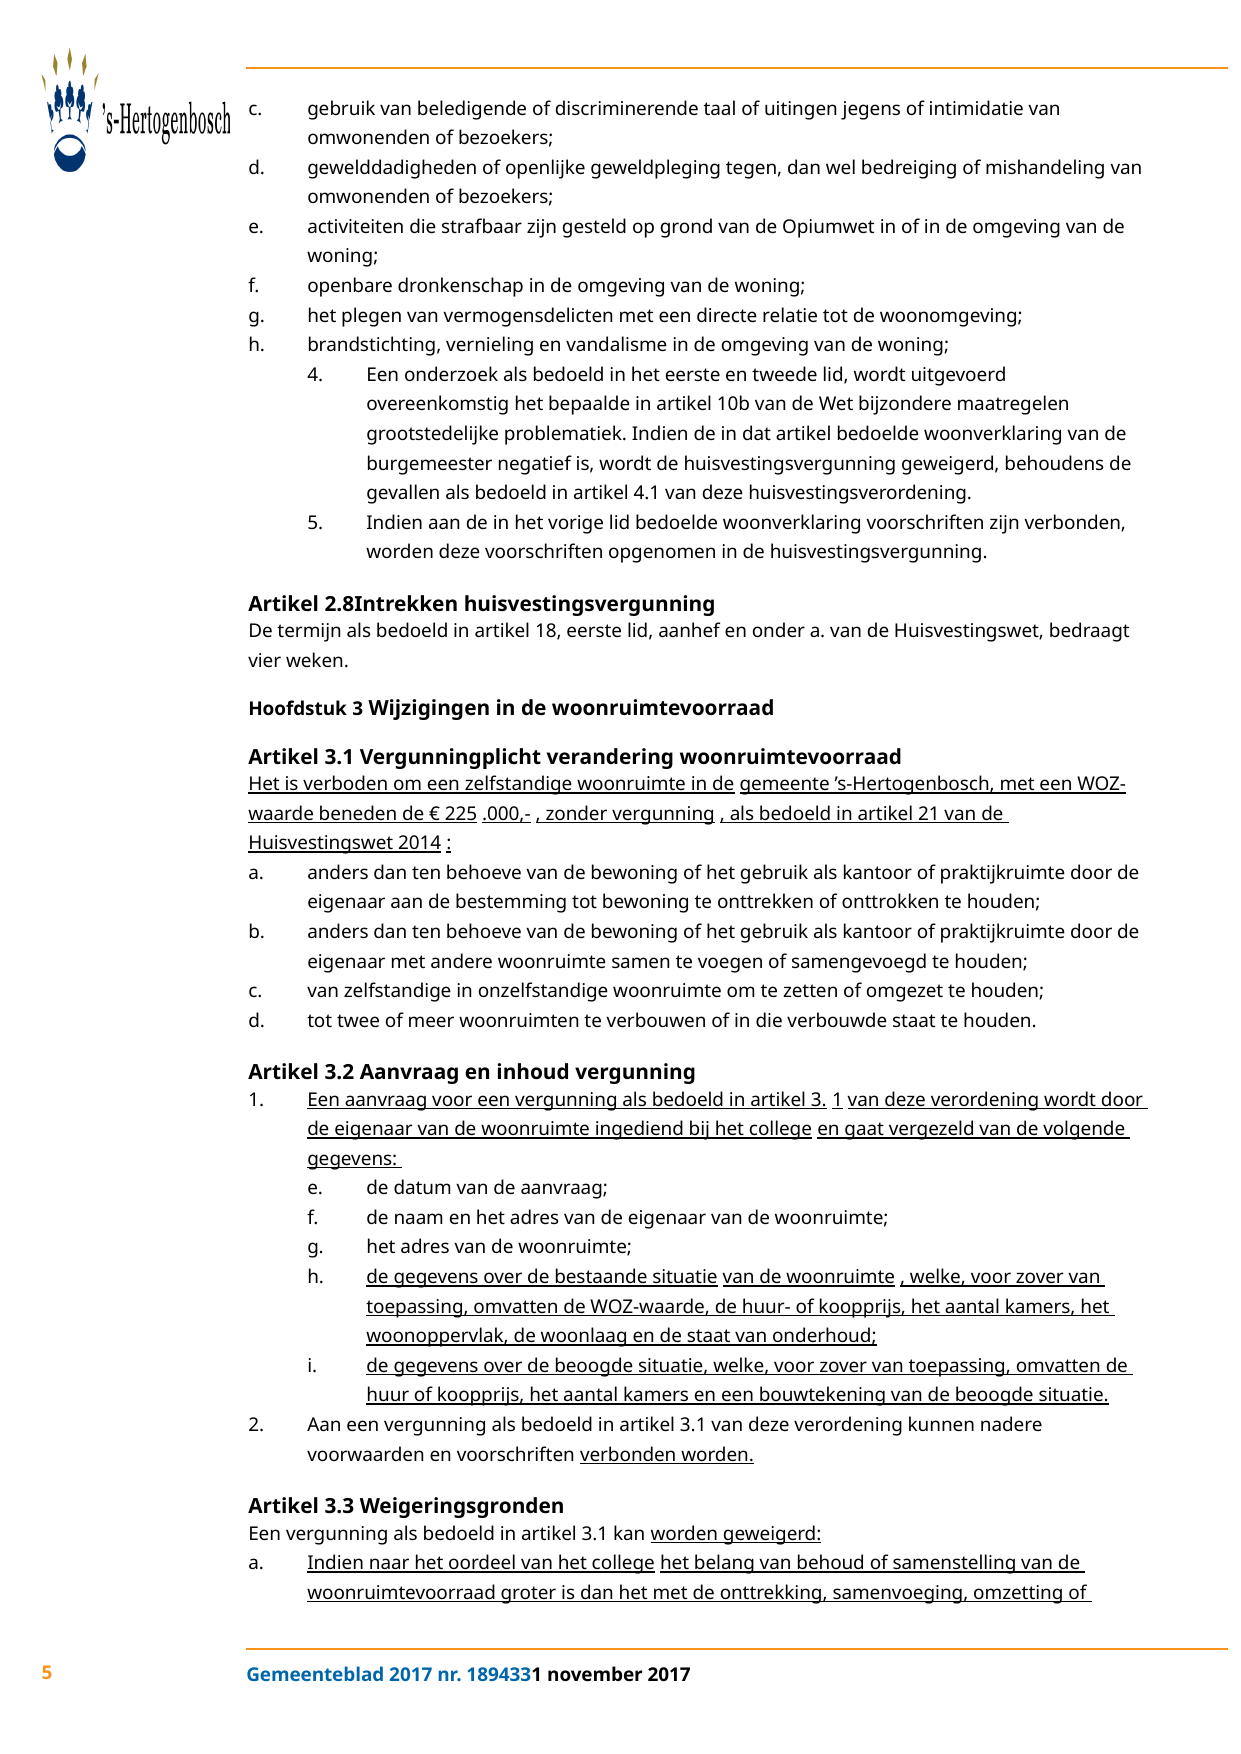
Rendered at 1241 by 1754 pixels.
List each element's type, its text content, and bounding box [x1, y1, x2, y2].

text Hoofdstuk 3 Wijzigingen in de woonruimtevoorraad [248, 693, 1152, 721]
list het adres van de woonruimte; [307, 1234, 1152, 1259]
list Indien naar het oordeel van het college het belang van behoud of samenstelling van de woonruimtevoorraad groter is dan het met de onttrekking, samenvoeging, omzetting of [248, 1549, 1152, 1604]
list gebruik van beledigende of discriminerende taal of uitingen jegens of intimidatie van omwonenden of bezoekers; [248, 95, 1152, 150]
list de naam en het adres van de eigenaar van de woonruimte; [307, 1204, 1152, 1230]
text Artikel 3.2 Aanvraag en inhoud vergunning [248, 1057, 1152, 1086]
list het plegen van vermogensdelicten met een directe relatie tot de woonomgeving; [248, 302, 1152, 328]
list activiteiten die strafbaar zijn gesteld op grond van de Opiumwet in of in de omgeving van de woning; [248, 213, 1152, 268]
list gewelddadigheden of openlijke geweldpleging tegen, dan wel bedreiging of mishandeling van omwonenden of bezoekers; [248, 154, 1152, 209]
list brandstichting, vernieling en vandalisme in de omgeving van de woning; [248, 331, 1152, 357]
picture [41, 47, 231, 172]
list de gegevens over de bestaande situatie van de woonruimte , welke, voor zover van toepassing, omvatten de WOZ-waarde, de huur- of koopprijs, het aantal kamers, het woonoppervlak, de woonlaag en de staat van onderhoud; [307, 1263, 1152, 1348]
text Artikel 3.3 Weigeringsgronden [248, 1491, 1152, 1520]
text Het is verboden om een zelfstandige woonruimte in de gemeente ’s-Hertogenbosch, met een WOZ-waarde beneden de € 225 .000,- , zonder vergunning , als bedoeld in artikel 21 van de Huisvestingswet 2014 : [248, 770, 1152, 855]
list openbare dronkenschap in de omgeving van de woning; [248, 272, 1152, 298]
list Indien aan de in het vorige lid bedoelde woonverklaring voorschriften zijn verbonden, worden deze voorschriften opgenomen in de huisvestingsvergunning. [307, 509, 1152, 564]
list anders dan ten behoeve van de bewoning of het gebruik als kantoor of praktijkruimte door de eigenaar met andere woonruimte samen te voegen of samengevoegd te houden; [248, 918, 1152, 973]
list anders dan ten behoeve van de bewoning of het gebruik als kantoor of praktijkruimte door de eigenaar aan de bestemming tot bewoning te onttrekken of onttrokken te houden; [248, 859, 1152, 914]
text Artikel 2.8Intrekken huisvestingsvergunning [248, 589, 1152, 617]
list Een onderzoek als bedoeld in het eerste en tweede lid, wordt uitgevoerd overeenkomstig het bepaalde in artikel 10b van de Wet bijzondere maatregelen grootstedelijke problematiek. Indien de in dat artikel bedoelde woonverklaring van de burgemeester negatief is, wordt de huisvestingsvergunning geweigerd, behoudens de gevallen als bedoeld in artikel 4.1 van deze huisvestingsverordening. [307, 361, 1152, 505]
list van zelfstandige in onzelfstandige woonruimte om te zetten of omgezet te houden; [248, 977, 1152, 1003]
list de gegevens over de beoogde situatie, welke, voor zover van toepassing, omvatten de huur of koopprijs, het aantal kamers en een bouwtekening van de beoogde situatie. [307, 1352, 1152, 1407]
text Artikel 3.1 Vergunningplicht verandering woonruimtevoorraad [248, 742, 1152, 770]
list tot twee of meer woonruimten te verbouwen of in die verbouwde staat te houden. [248, 1007, 1152, 1033]
text Een vergunning als bedoeld in artikel 3.1 kan worden geweigerd: [248, 1520, 1152, 1545]
list de datum van de aanvraag; [307, 1174, 1152, 1200]
list Aan een vergunning als bedoeld in artikel 3.1 van deze verordening kunnen nadere voorwaarden en voorschriften verbonden worden. [248, 1411, 1152, 1467]
list Een aanvraag voor een vergunning als bedoeld in artikel 3. 1 van deze verordening wordt door de eigenaar van de woonruimte ingediend bij het college en gaat vergezeld van de volgende gegevens: [248, 1086, 1152, 1171]
text De termijn als bedoeld in artikel 18, eerste lid, aanhef en onder a. van de Huisvestingswet, bedraagt vier weken. [248, 617, 1152, 673]
